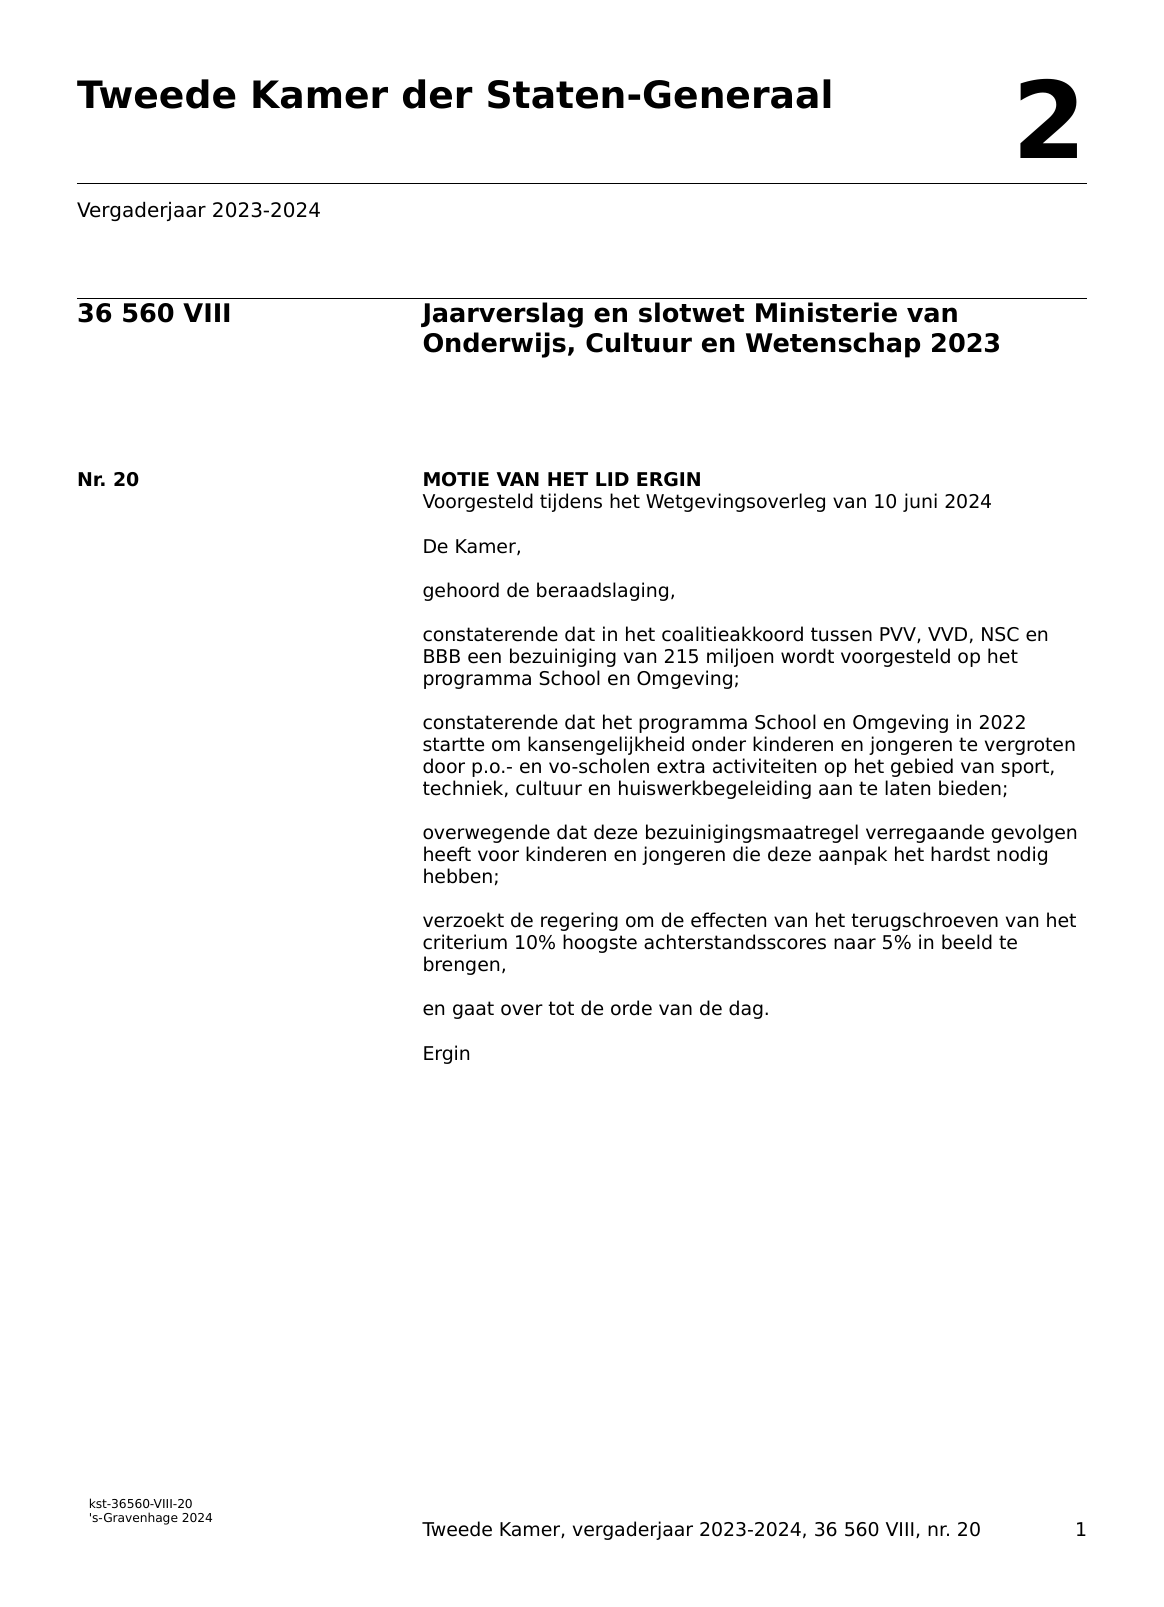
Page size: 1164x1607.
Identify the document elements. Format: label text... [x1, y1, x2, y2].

text De Kamer, [422, 536, 1087, 557]
subtitle 36 560 VIII Jaarverslag en slotwet Ministerie van Onderwijs, Cultuur en Wetenschap 2023 [77, 299, 1087, 358]
table_cell Vergaderjaar 2023-2024 [77, 184, 1087, 298]
text verzoekt de regering om de effecten van het terugschroeven van het criterium 10% hoogste achterstandsscores naar 5% in beeld te brengen, [422, 910, 1087, 976]
text kst-36560-VIII-20 [88, 1497, 323, 1511]
table_header Tweede Kamer der Staten-Generaal [77, 59, 886, 183]
text constaterende dat het programma School en Omgeving in 2022 startte om kansengelijkheid onder kinderen en jongeren te vergroten door p.o.- en vo-scholen extra activiteiten op het gebied van sport, techniek, cultuur en huiswerkbegeleiding aan te laten bieden; [422, 712, 1087, 800]
text constaterende dat in het coalitieakkoord tussen PVV, VVD, NSC en BBB een bezuiniging van 215 miljoen wordt voorgesteld op het programma School en Omgeving; [422, 624, 1087, 690]
subtitle Nr. 20 MOTIE VAN HET LID ERGIN [77, 469, 1087, 491]
text overwegende dat deze bezuinigingsmaatregel verregaande gevolgen heeft voor kinderen en jongeren die deze aanpak het hardst nodig hebben; [422, 822, 1087, 888]
table_header 2 [886, 59, 1087, 183]
text Voorgesteld tijdens het Wetgevingsoverleg van 10 juni 2024 [422, 491, 1087, 513]
text en gaat over tot de orde van de dag. [422, 998, 1087, 1020]
text 's-Gravenhage 2024 [88, 1511, 323, 1525]
text gehoord de beraadslaging, [422, 580, 1087, 602]
text Ergin [422, 1042, 1087, 1064]
